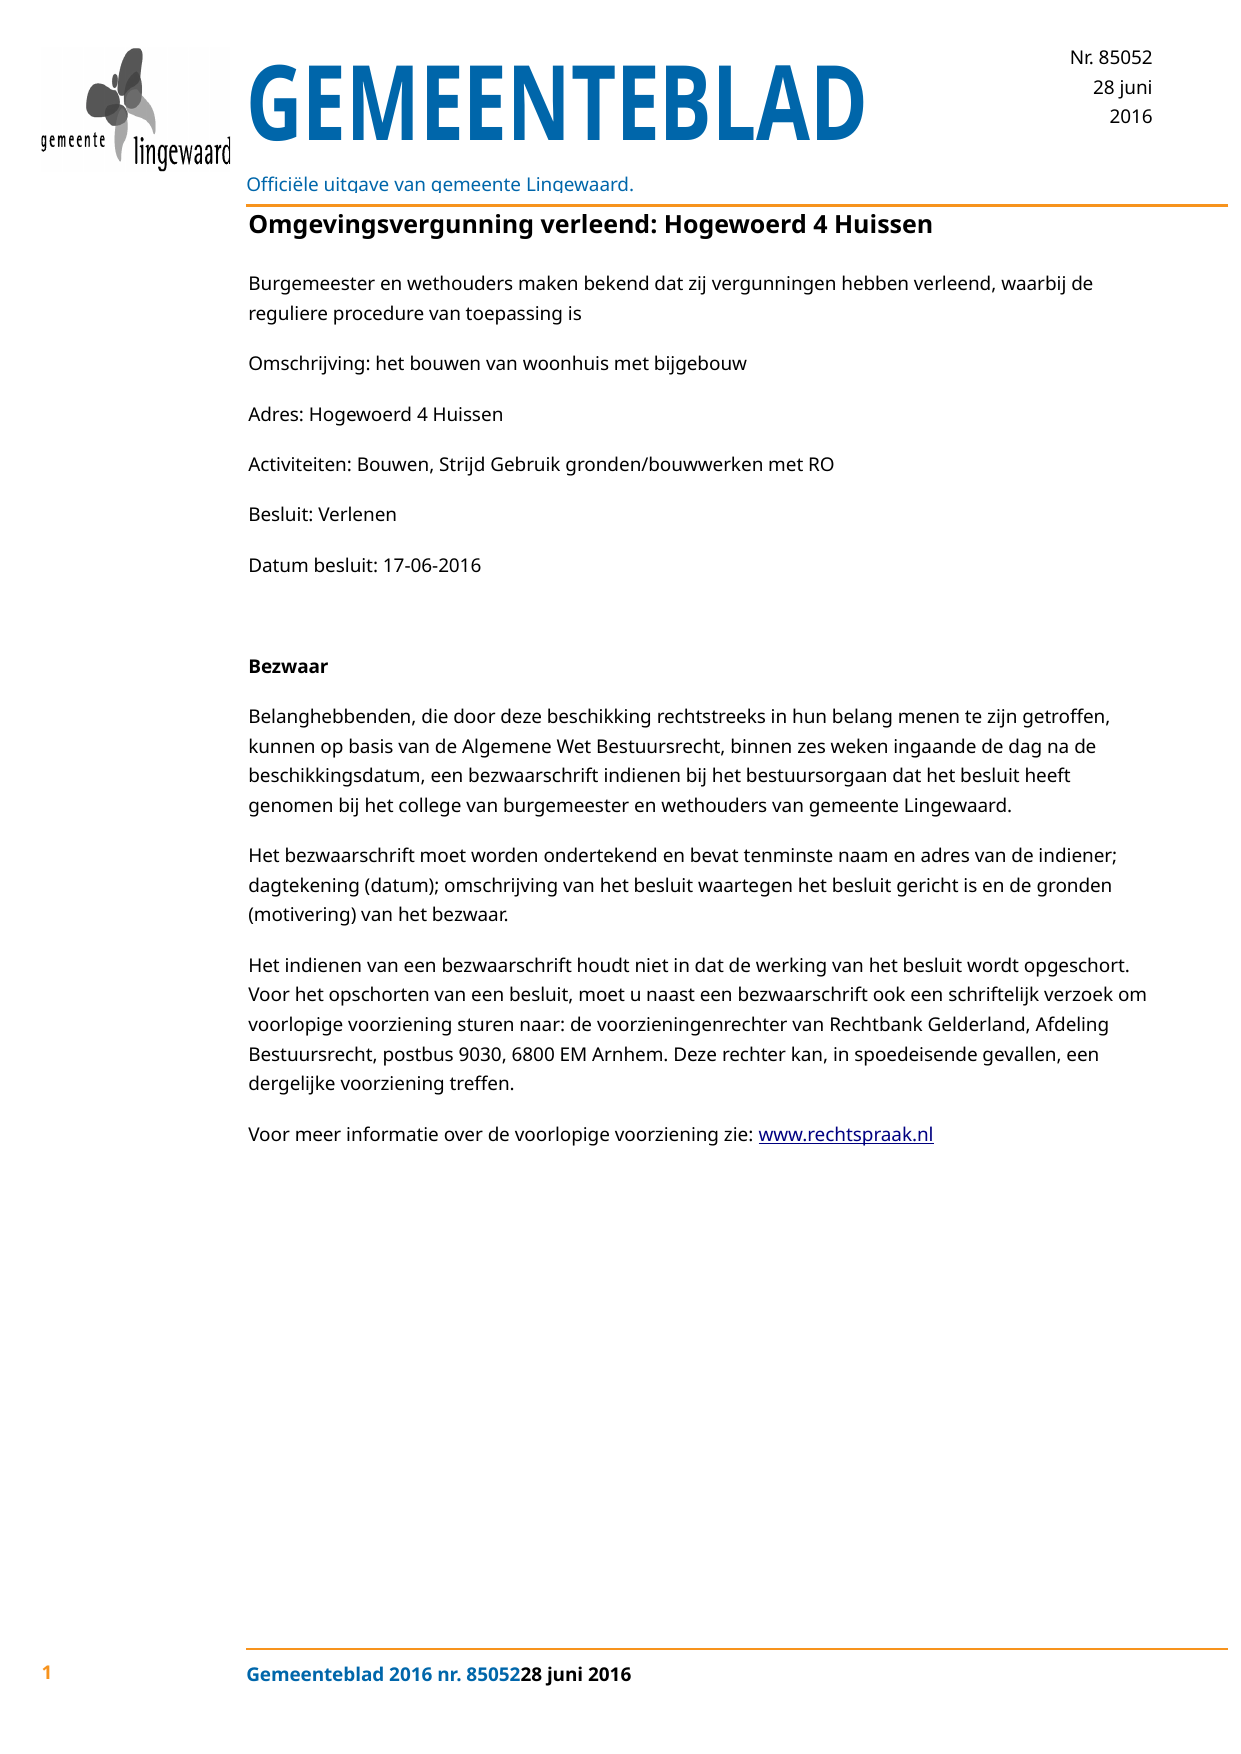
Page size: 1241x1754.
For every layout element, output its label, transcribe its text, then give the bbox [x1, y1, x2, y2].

text Omschrijving: het bouwen van woonhuis met bijgebouw [248, 350, 1152, 376]
text Bezwaar [248, 653, 1152, 678]
text Datum besluit: 17-06-2016 [248, 552, 1152, 578]
text Het indienen van een bezwaarschrift houdt niet in dat de werking van het besluit wordt opgeschort. Voor het opschorten van een besluit, moet u naast een bezwaarschrift ook een schriftelijk verzoek om voorlopige voorziening sturen naar: de voorzieningenrechter van Rechtbank Gelderland, Afdeling Bestuursrecht, postbus 9030, 6800 EM Arnhem. Deze rechter kan, in spoedeisende gevallen, een dergelijke voorziening treffen. [248, 952, 1152, 1096]
picture [41, 47, 231, 172]
text Burgemeester en wethouders maken bekend dat zij vergunningen hebben verleend, waarbij de reguliere procedure van toepassing is [248, 270, 1152, 326]
text Besluit: Verlenen [248, 502, 1152, 527]
text Belanghebbenden, die door deze beschikking rechtstreeks in hun belang menen te zijn getroffen, kunnen op basis van de Algemene Wet Bestuursrecht, binnen zes weken ingaande de dag na de beschikkingsdatum, een bezwaarschrift indienen bij het bestuursorgaan dat het besluit heeft genomen bij het college van burgemeester en wethouders van gemeente Lingewaard. [248, 703, 1152, 818]
text Het bezwaarschrift moet worden ondertekend en bevat tenminste naam en adres van de indiener; dagtekening (datum); omschrijving van het besluit waartegen het besluit gericht is en de gronden (motivering) van het bezwaar. [248, 842, 1152, 927]
text Omgevingsvergunning verleend: Hogewoerd 4 Huissen [248, 207, 1152, 241]
text Voor meer informatie over de voorlopige voorziening zie: www.rechtspraak.nl [248, 1121, 1152, 1146]
text Activiteiten: Bouwen, Strijd Gebruik gronden/bouwwerken met RO [248, 451, 1152, 477]
text Adres: Hogewoerd 4 Huissen [248, 401, 1152, 426]
